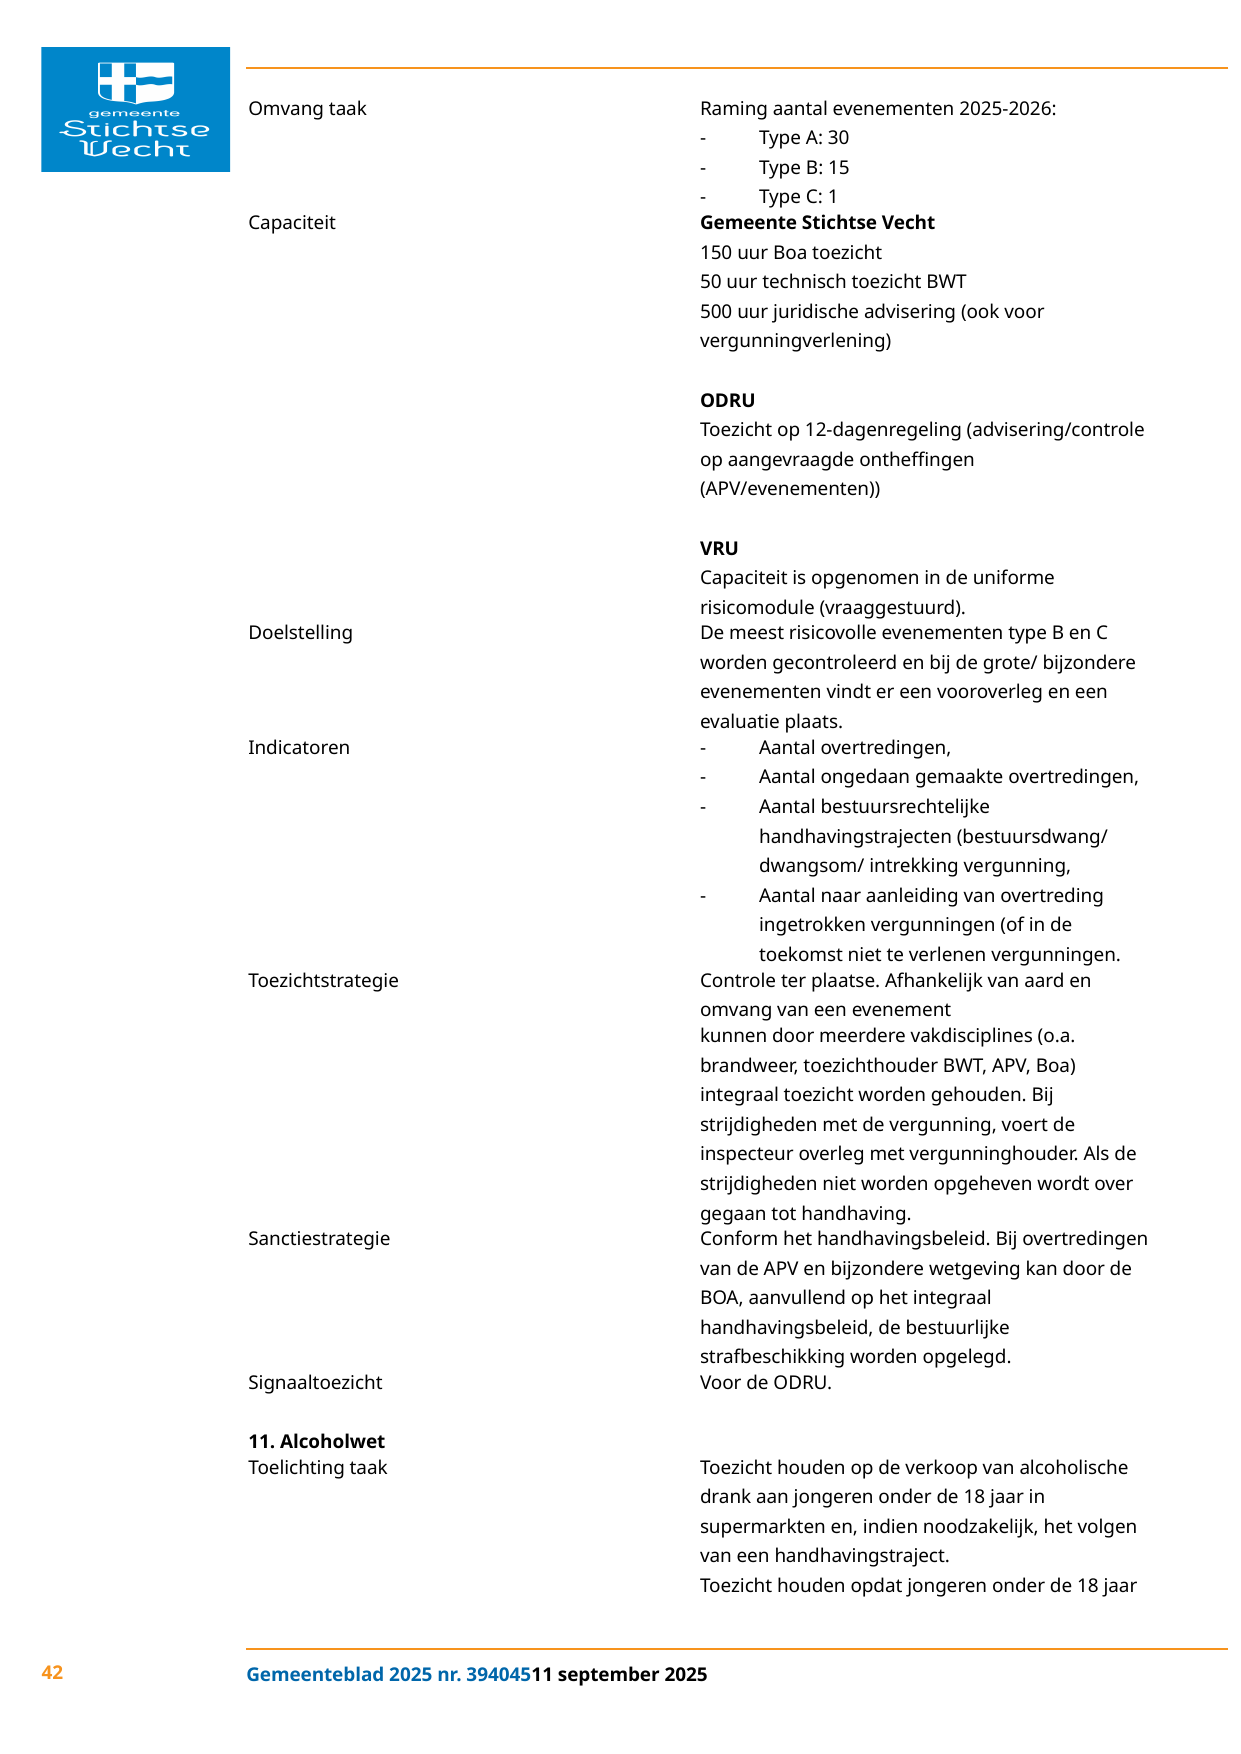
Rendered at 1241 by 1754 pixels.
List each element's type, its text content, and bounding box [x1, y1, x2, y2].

table_cell Signaaltoezicht [248, 1370, 700, 1395]
table_cell Gemeente Stichtse Vecht 150 uur Boa toezicht 50 uur technisch toezicht BWT 500 uur juridische advisering (ook voor vergunningverlening) ODRU Toezicht op 12-dagenregeling (advisering/controle op aangevraagde ontheffingen (APV/evenementen)) VRU Capaciteit is opgenomen in de uniforme risicomodule (vraaggestuurd). [700, 209, 1152, 619]
table_cell Sanctiestrategie [248, 1225, 700, 1369]
table_cell Capaciteit [248, 209, 700, 619]
table_cell [248, 1022, 700, 1225]
table_cell kunnen door meerdere vakdisciplines (o.a. brandweer, toezichthouder BWT, APV, Boa) integraal toezicht worden gehouden. Bij strijdigheden met de vergunning, voert de inspecteur overleg met vergunninghouder. Als de strijdigheden niet worden opgeheven wordt over gegaan tot handhaving. [700, 1022, 1152, 1225]
table_cell Voor de ODRU. [700, 1370, 1152, 1395]
picture [99, 63, 135, 101]
table_header 11. Alcoholwet [248, 1428, 1152, 1454]
table_cell Toelichting taak [248, 1454, 700, 1598]
table_cell Raming aantal evenementen 2025-2026: Type A: 30 Type B: 15 Type C: 1 [700, 95, 1152, 209]
table_cell Omvang taak [248, 95, 700, 209]
table_cell Aantal overtredingen, Aantal ongedaan gemaakte overtredingen, Aantal bestuursrechtelijke handhavingstrajecten (bestuursdwang/ dwangsom/ intrekking vergunning, Aantal naar aanleiding van overtreding ingetrokken vergunningen (of in de toekomst niet te verlenen vergunningen. [700, 734, 1152, 967]
table_cell De meest risicovolle evenementen type B en C worden gecontroleerd en bij de grote/ bijzondere evenementen vindt er een vooroverleg en een evaluatie plaats. [700, 620, 1152, 734]
table_cell Toezicht houden op de verkoop van alcoholische drank aan jongeren onder de 18 jaar in supermarkten en, indien noodzakelijk, het volgen van een handhavingstraject. Toezicht houden opdat jongeren onder de 18 jaar [700, 1454, 1152, 1598]
table_cell Toezichtstrategie [248, 967, 700, 1022]
table_cell Controle ter plaatse. Afhankelijk van aard en omvang van een evenement [700, 967, 1152, 1022]
picture [137, 63, 174, 103]
table_cell Doelstelling [248, 620, 700, 734]
table_cell Indicatoren [248, 734, 700, 967]
table_cell Conform het handhavingsbeleid. Bij overtredingen van de APV en bijzondere wetgeving kan door de BOA, aanvullend op het integraal handhavingsbeleid, de bestuurlijke strafbeschikking worden opgelegd. [700, 1225, 1152, 1369]
